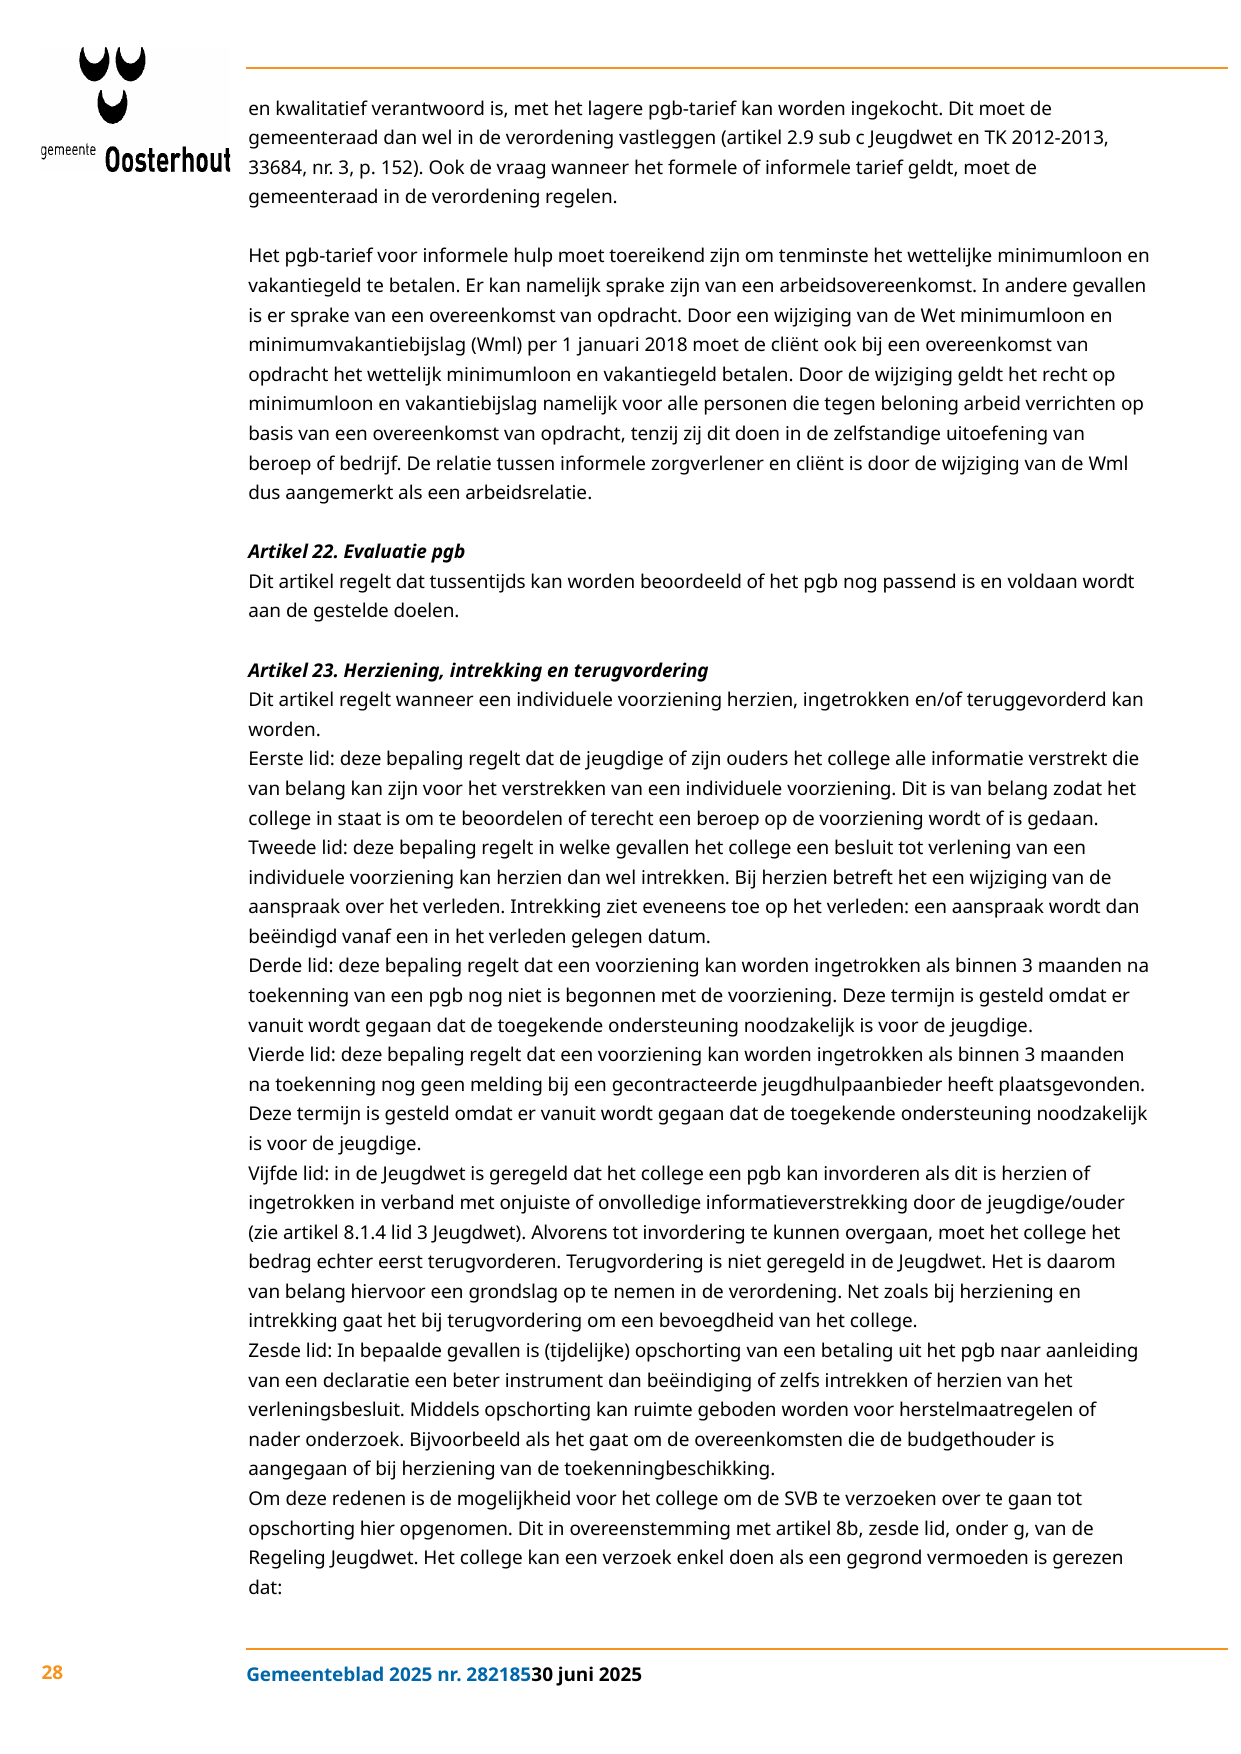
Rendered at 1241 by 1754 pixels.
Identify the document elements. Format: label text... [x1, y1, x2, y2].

text Vijfde lid: in de Jeugdwet is geregeld dat het college een pgb kan invorderen als dit is herzien of ingetrokken in verband met onjuiste of onvolledige informatieverstrekking door de jeugdige/ouder (zie artikel 8.1.4 lid 3 Jeugdwet). Alvorens tot invordering te kunnen overgaan, moet het college het bedrag echter eerst terugvorderen. Terugvordering is niet geregeld in de Jeugdwet. Het is daarom van belang hiervoor een grondslag op te nemen in de verordening. Net zoals bij herziening en intrekking gaat het bij terugvordering om een bevoegdheid van het college. [248, 1160, 1152, 1333]
text Vierde lid: deze bepaling regelt dat een voorziening kan worden ingetrokken als binnen 3 maanden na toekenning nog geen melding bij een gecontracteerde jeugdhulpaanbieder heeft plaatsgevonden. Deze termijn is gesteld omdat er vanuit wordt gegaan dat de toegekende ondersteuning noodzakelijk is voor de jeugdige. [248, 1041, 1152, 1156]
picture [41, 47, 231, 172]
text Het pgb-tarief voor informele hulp moet toereikend zijn om tenminste het wettelijke minimumloon en vakantiegeld te betalen. Er kan namelijk sprake zijn van een arbeidsovereenkomst. In andere gevallen is er sprake van een overeenkomst van opdracht. Door een wijziging van de Wet minimumloon en minimumvakantiebijslag (Wml) per 1 januari 2018 moet de cliënt ook bij een overeenkomst van opdracht het wettelijk minimumloon en vakantiegeld betalen. Door de wijziging geldt het recht op minimumloon en vakantiebijslag namelijk voor alle personen die tegen beloning arbeid verrichten op basis van een overeenkomst van opdracht, tenzij zij dit doen in de zelfstandige uitoefening van beroep of bedrijf. De relatie tussen informele zorgverlener en cliënt is door de wijziging van de Wml dus aangemerkt als een arbeidsrelatie. [248, 243, 1152, 505]
text Eerste lid: deze bepaling regelt dat de jeugdige of zijn ouders het college alle informatie verstrekt die van belang kan zijn voor het verstrekken van een individuele voorziening. Dit is van belang zodat het college in staat is om te beoordelen of terecht een beroep op de voorziening wordt of is gedaan. [248, 746, 1152, 831]
text Artikel 23. Herziening, intrekking en terugvordering [248, 657, 1152, 683]
text Derde lid: deze bepaling regelt dat een voorziening kan worden ingetrokken als binnen 3 maanden na toekenning van een pgb nog niet is begonnen met de voorziening. Deze termijn is gesteld omdat er vanuit wordt gegaan dat de toegekende ondersteuning noodzakelijk is voor de jeugdige. [248, 953, 1152, 1038]
text Dit artikel regelt wanneer een individuele voorziening herzien, ingetrokken en/of teruggevorderd kan worden. [248, 686, 1152, 742]
text Artikel 22. Evaluatie pgb [248, 538, 1152, 564]
text Dit artikel regelt dat tussentijds kan worden beoordeeld of het pgb nog passend is en voldaan wordt aan de gestelde doelen. [248, 568, 1152, 623]
text Tweede lid: deze bepaling regelt in welke gevallen het college een besluit tot verlening van een individuele voorziening kan herzien dan wel intrekken. Bij herzien betreft het een wijziging van de aanspraak over het verleden. Intrekking ziet eveneens toe op het verleden: een aanspraak wordt dan beëindigd vanaf een in het verleden gelegen datum. [248, 834, 1152, 949]
text Zesde lid: In bepaalde gevallen is (tijdelijke) opschorting van een betaling uit het pgb naar aanleiding van een declaratie een beter instrument dan beëindiging of zelfs intrekken of herzien van het verleningsbesluit. Middels opschorting kan ruimte geboden worden voor herstelmaatregelen of nader onderzoek. Bijvoorbeeld als het gaat om de overeenkomsten die de budgethouder is aangegaan of bij herziening van de toekenningbeschikking. [248, 1337, 1152, 1481]
text en kwalitatief verantwoord is, met het lagere pgb-tarief kan worden ingekocht. Dit moet de gemeenteraad dan wel in de verordening vastleggen (artikel 2.9 sub c Jeugdwet en TK 2012-2013, 33684, nr. 3, p. 152). Ook de vraag wanneer het formele of informele tarief geldt, moet de gemeenteraad in de verordening regelen. [248, 95, 1152, 209]
text Om deze redenen is de mogelijkheid voor het college om de SVB te verzoeken over te gaan tot opschorting hier opgenomen. Dit in overeenstemming met artikel 8b, zesde lid, onder g, van de Regeling Jeugdwet. Het college kan een verzoek enkel doen als een gegrond vermoeden is gerezen dat: [248, 1485, 1152, 1600]
